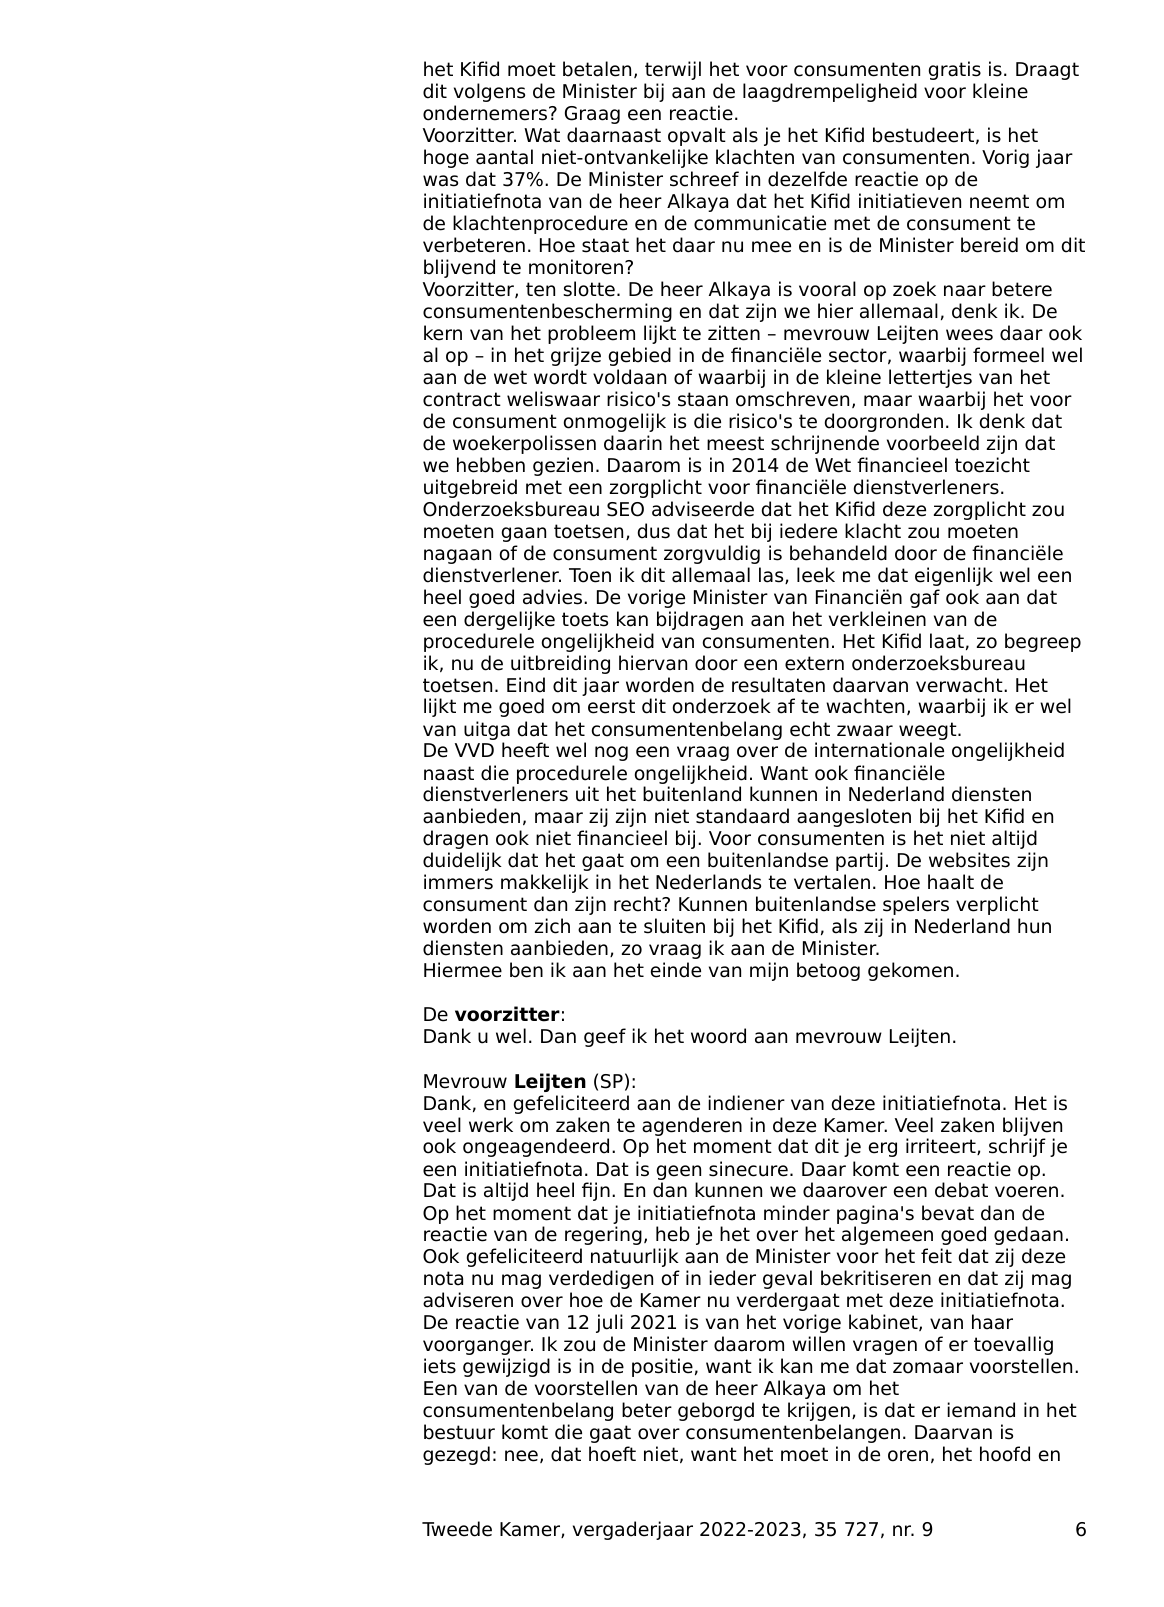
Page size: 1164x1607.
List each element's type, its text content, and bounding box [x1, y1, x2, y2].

text Ook gefeliciteerd natuurlijk aan de Minister voor het feit dat zij deze nota nu mag verdedigen of in ieder geval bekritiseren en dat zij mag adviseren over hoe de Kamer nu verdergaat met deze initiatiefnota. De reactie van 12 juli 2021 is van het vorige kabinet, van haar voorganger. Ik zou de Minister daarom willen vragen of er toevallig iets gewijzigd is in de positie, want ik kan me dat zomaar voorstellen. Een van de voorstellen van de heer Alkaya om het consumentenbelang beter geborgd te krijgen, is dat er iemand in het bestuur komt die gaat over consumentenbelangen. Daarvan is gezegd: nee, dat hoeft niet, want het moet in de oren, het hoofd en [422, 1246, 1087, 1466]
text De VVD heeft wel nog een vraag over de internationale ongelijkheid naast die procedurele ongelijkheid. Want ook financiële dienstverleners uit het buitenland kunnen in Nederland diensten aanbieden, maar zij zijn niet standaard aangesloten bij het Kifid en dragen ook niet financieel bij. Voor consumenten is het niet altijd duidelijk dat het gaat om een buitenlandse partij. De websites zijn immers makkelijk in het Nederlands te vertalen. Hoe haalt de consument dan zijn recht? Kunnen buitenlandse spelers verplicht worden om zich aan te sluiten bij het Kifid, als zij in Nederland hun diensten aanbieden, zo vraag ik aan de Minister. [422, 740, 1087, 960]
text Voorzitter, ten slotte. De heer Alkaya is vooral op zoek naar betere consumentenbescherming en dat zijn we hier allemaal, denk ik. De kern van het probleem lijkt te zitten – mevrouw Leijten wees daar ook al op – in het grijze gebied in de financiële sector, waarbij formeel wel aan de wet wordt voldaan of waarbij in de kleine lettertjes van het contract weliswaar risico's staan omschreven, maar waarbij het voor de consument onmogelijk is die risico's te doorgronden. Ik denk dat de woekerpolissen daarin het meest schrijnende voorbeeld zijn dat we hebben gezien. Daarom is in 2014 de Wet financieel toezicht uitgebreid met een zorgplicht voor financiële dienstverleners. Onderzoeksbureau SEO adviseerde dat het Kifid deze zorgplicht zou moeten gaan toetsen, dus dat het bij iedere klacht zou moeten nagaan of de consument zorgvuldig is behandeld door de financiële dienstverlener. Toen ik dit allemaal las, leek me dat eigenlijk wel een heel goed advies. De vorige Minister van Financiën gaf ook aan dat een dergelijke toets kan bijdragen aan het verkleinen van de procedurele ongelijkheid van consumenten. Het Kifid laat, zo begreep ik, nu de uitbreiding hiervan door een extern onderzoeksbureau toetsen. Eind dit jaar worden de resultaten daarvan verwacht. Het lijkt me goed om eerst dit onderzoek af te wachten, waarbij ik er wel van uitga dat het consumentenbelang echt zwaar weegt. [422, 279, 1087, 740]
text Hiermee ben ik aan het einde van mijn betoog gekomen. [422, 960, 1087, 982]
text Mevrouw Leijten (SP): [422, 1071, 1087, 1092]
text Voorzitter. Wat daarnaast opvalt als je het Kifid bestudeert, is het hoge aantal niet-ontvankelijke klachten van consumenten. Vorig jaar was dat 37%. De Minister schreef in dezelfde reactie op de initiatiefnota van de heer Alkaya dat het Kifid initiatieven neemt om de klachtenprocedure en de communicatie met de consument te verbeteren. Hoe staat het daar nu mee en is de Minister bereid om dit blijvend te monitoren? [422, 125, 1087, 279]
text het Kifid moet betalen, terwijl het voor consumenten gratis is. Draagt dit volgens de Minister bij aan de laagdrempeligheid voor kleine ondernemers? Graag een reactie. [422, 59, 1087, 125]
text Dank u wel. Dan geef ik het woord aan mevrouw Leijten. [422, 1026, 1087, 1048]
text Dank, en gefeliciteerd aan de indiener van deze initiatiefnota. Het is veel werk om zaken te agenderen in deze Kamer. Veel zaken blijven ook ongeagendeerd. Op het moment dat dit je erg irriteert, schrijf je een initiatiefnota. Dat is geen sinecure. Daar komt een reactie op. Dat is altijd heel fijn. En dan kunnen we daarover een debat voeren. Op het moment dat je initiatiefnota minder pagina's bevat dan de reactie van de regering, heb je het over het algemeen goed gedaan. [422, 1092, 1087, 1246]
text De voorzitter: [422, 1004, 1087, 1026]
